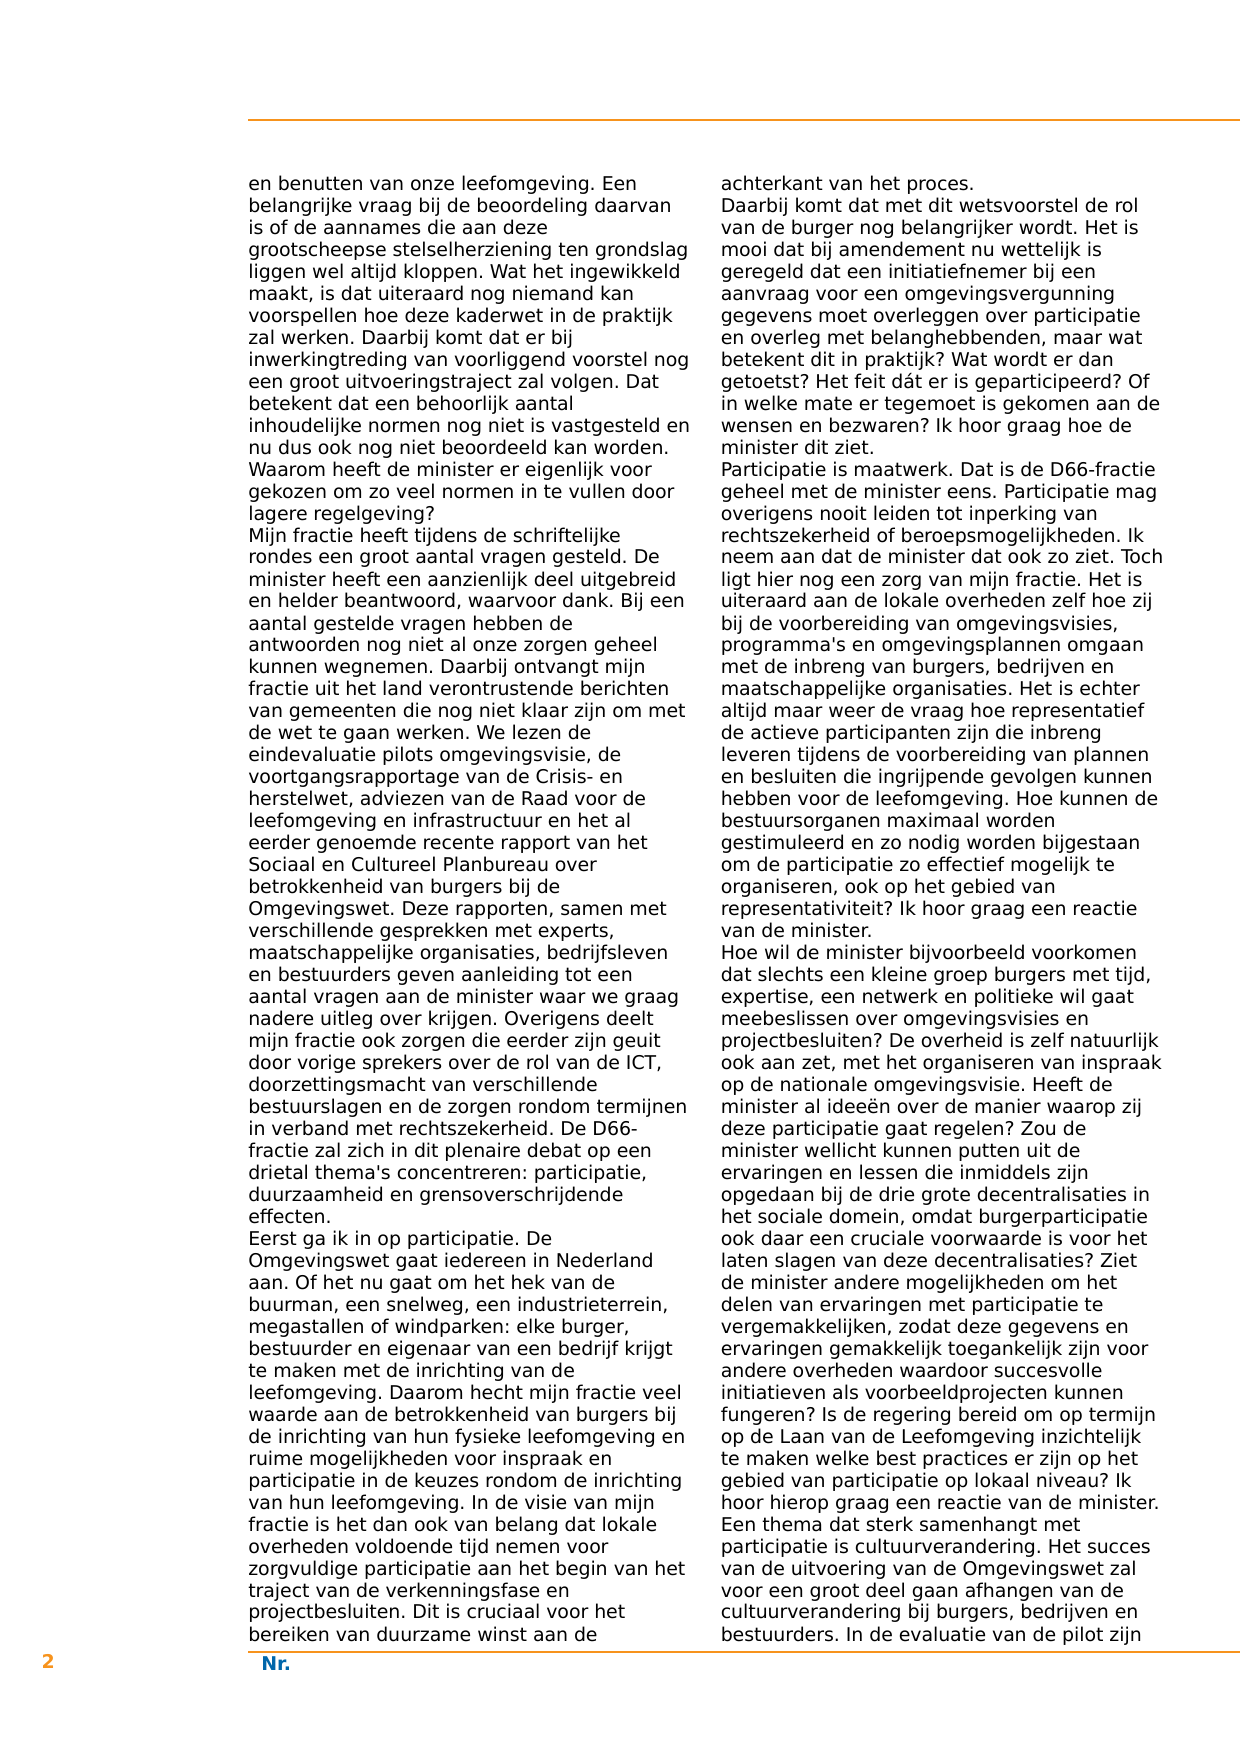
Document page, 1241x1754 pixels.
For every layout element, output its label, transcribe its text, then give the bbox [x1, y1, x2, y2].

text Mijn fractie heeft tijdens de schriftelijke rondes een groot aantal vragen gesteld. De minister heeft een aanzienlijk deel uitgebreid en helder beantwoord, waarvoor dank. Bij een aantal gestelde vragen hebben de antwoorden nog niet al onze zorgen geheel kunnen wegnemen. Daarbij ontvangt mijn fractie uit het land verontrustende berichten van gemeenten die nog niet klaar zijn om met de wet te gaan werken. We lezen de eindevaluatie pilots omgevingsvisie, de voortgangsrapportage van de Crisis- en herstelwet, adviezen van de Raad voor de leefomgeving en infrastructuur en het al eerder genoemde recente rapport van het Sociaal en Cultureel Planbureau over betrokkenheid van burgers bij de Omgevingswet. Deze rapporten, samen met verschillende gesprekken met experts, maatschappelijke organisaties, bedrijfsleven en bestuurders geven aanleiding tot een aantal vragen aan de minister waar we graag nadere uitleg over krijgen. Overigens deelt mijn fractie ook zorgen die eerder zijn geuit door vorige sprekers over de rol van de ICT, doorzettingsmacht van verschillende bestuurslagen en de zorgen rondom termijnen in verband met rechtszekerheid. De D66-fractie zal zich in dit plenaire debat op een drietal thema's concentreren: participatie, duurzaamheid en grensoverschrijdende effecten. [248, 524, 691, 1228]
text en benutten van onze leefomgeving. Een belangrijke vraag bij de beoordeling daarvan is of de aannames die aan deze grootscheepse stelselherziening ten grondslag liggen wel altijd kloppen. Wat het ingewikkeld maakt, is dat uiteraard nog niemand kan voorspellen hoe deze kaderwet in de praktijk zal werken. Daarbij komt dat er bij inwerkingtreding van voorliggend voorstel nog een groot uitvoeringstraject zal volgen. Dat betekent dat een behoorlijk aantal inhoudelijke normen nog niet is vastgesteld en nu dus ook nog niet beoordeeld kan worden. Waarom heeft de minister er eigenlijk voor gekozen om zo veel normen in te vullen door lagere regelgeving? [248, 173, 691, 524]
text Daarbij komt dat met dit wetsvoorstel de rol van de burger nog belangrijker wordt. Het is mooi dat bij amendement nu wettelijk is geregeld dat een initiatiefnemer bij een aanvraag voor een omgevingsvergunning gegevens moet overleggen over participatie en overleg met belanghebbenden, maar wat betekent dit in praktijk? Wat wordt er dan getoetst? Het feit dát er is geparticipeerd? Of in welke mate er tegemoet is gekomen aan de wensen en bezwaren? Ik hoor graag hoe de minister dit ziet. [721, 195, 1163, 458]
text Eerst ga ik in op participatie. De Omgevingswet gaat iedereen in Nederland aan. Of het nu gaat om het hek van de buurman, een snelweg, een industrieterrein, megastallen of windparken: elke burger, bestuurder en eigenaar van een bedrijf krijgt te maken met de inrichting van de leefomgeving. Daarom hecht mijn fractie veel waarde aan de betrokkenheid van burgers bij de inrichting van hun fysieke leefomgeving en ruime mogelijkheden voor inspraak en participatie in de keuzes rondom de inrichting van hun leefomgeving. In de visie van mijn fractie is het dan ook van belang dat lokale overheden voldoende tijd nemen voor zorgvuldige participatie aan het begin van het traject van de verkenningsfase en projectbesluiten. Dit is cruciaal voor het bereiken van duurzame winst aan de [248, 1228, 691, 1645]
text achterkant van het proces. [721, 173, 1163, 195]
text Een thema dat sterk samenhangt met participatie is cultuurverandering. Het succes van de uitvoering van de Omgevingswet zal voor een groot deel gaan afhangen van de cultuurverandering bij burgers, bedrijven en bestuurders. In de evaluatie van de pilot zijn [721, 1513, 1163, 1645]
text Hoe wil de minister bijvoorbeeld voorkomen dat slechts een kleine groep burgers met tijd, expertise, een netwerk en politieke wil gaat meebeslissen over omgevingsvisies en projectbesluiten? De overheid is zelf natuurlijk ook aan zet, met het organiseren van inspraak op de nationale omgevingsvisie. Heeft de minister al ideeën over de manier waarop zij deze participatie gaat regelen? Zou de minister wellicht kunnen putten uit de ervaringen en lessen die inmiddels zijn opgedaan bij de drie grote decentralisaties in het sociale domein, omdat burgerparticipatie ook daar een cruciale voorwaarde is voor het laten slagen van deze decentralisaties? Ziet de minister andere mogelijkheden om het delen van ervaringen met participatie te vergemakkelijken, zodat deze gegevens en ervaringen gemakkelijk toegankelijk zijn voor andere overheden waardoor succesvolle initiatieven als voorbeeldprojecten kunnen fungeren? Is de regering bereid om op termijn op de Laan van de Leefomgeving inzichtelijk te maken welke best practices er zijn op het gebied van participatie op lokaal niveau? Ik hoor hierop graag een reactie van de minister. [721, 942, 1163, 1513]
text Participatie is maatwerk. Dat is de D66-fractie geheel met de minister eens. Participatie mag overigens nooit leiden tot inperking van rechtszekerheid of beroepsmogelijkheden. Ik neem aan dat de minister dat ook zo ziet. Toch ligt hier nog een zorg van mijn fractie. Het is uiteraard aan de lokale overheden zelf hoe zij bij de voorbereiding van omgevingsvisies, programma's en omgevingsplannen omgaan met de inbreng van burgers, bedrijven en maatschappelijke organisaties. Het is echter altijd maar weer de vraag hoe representatief de actieve participanten zijn die inbreng leveren tijdens de voorbereiding van plannen en besluiten die ingrijpende gevolgen kunnen hebben voor de leefomgeving. Hoe kunnen de bestuursorganen maximaal worden gestimuleerd en zo nodig worden bijgestaan om de participatie zo effectief mogelijk te organiseren, ook op het gebied van representativiteit? Ik hoor graag een reactie van de minister. [721, 458, 1163, 942]
